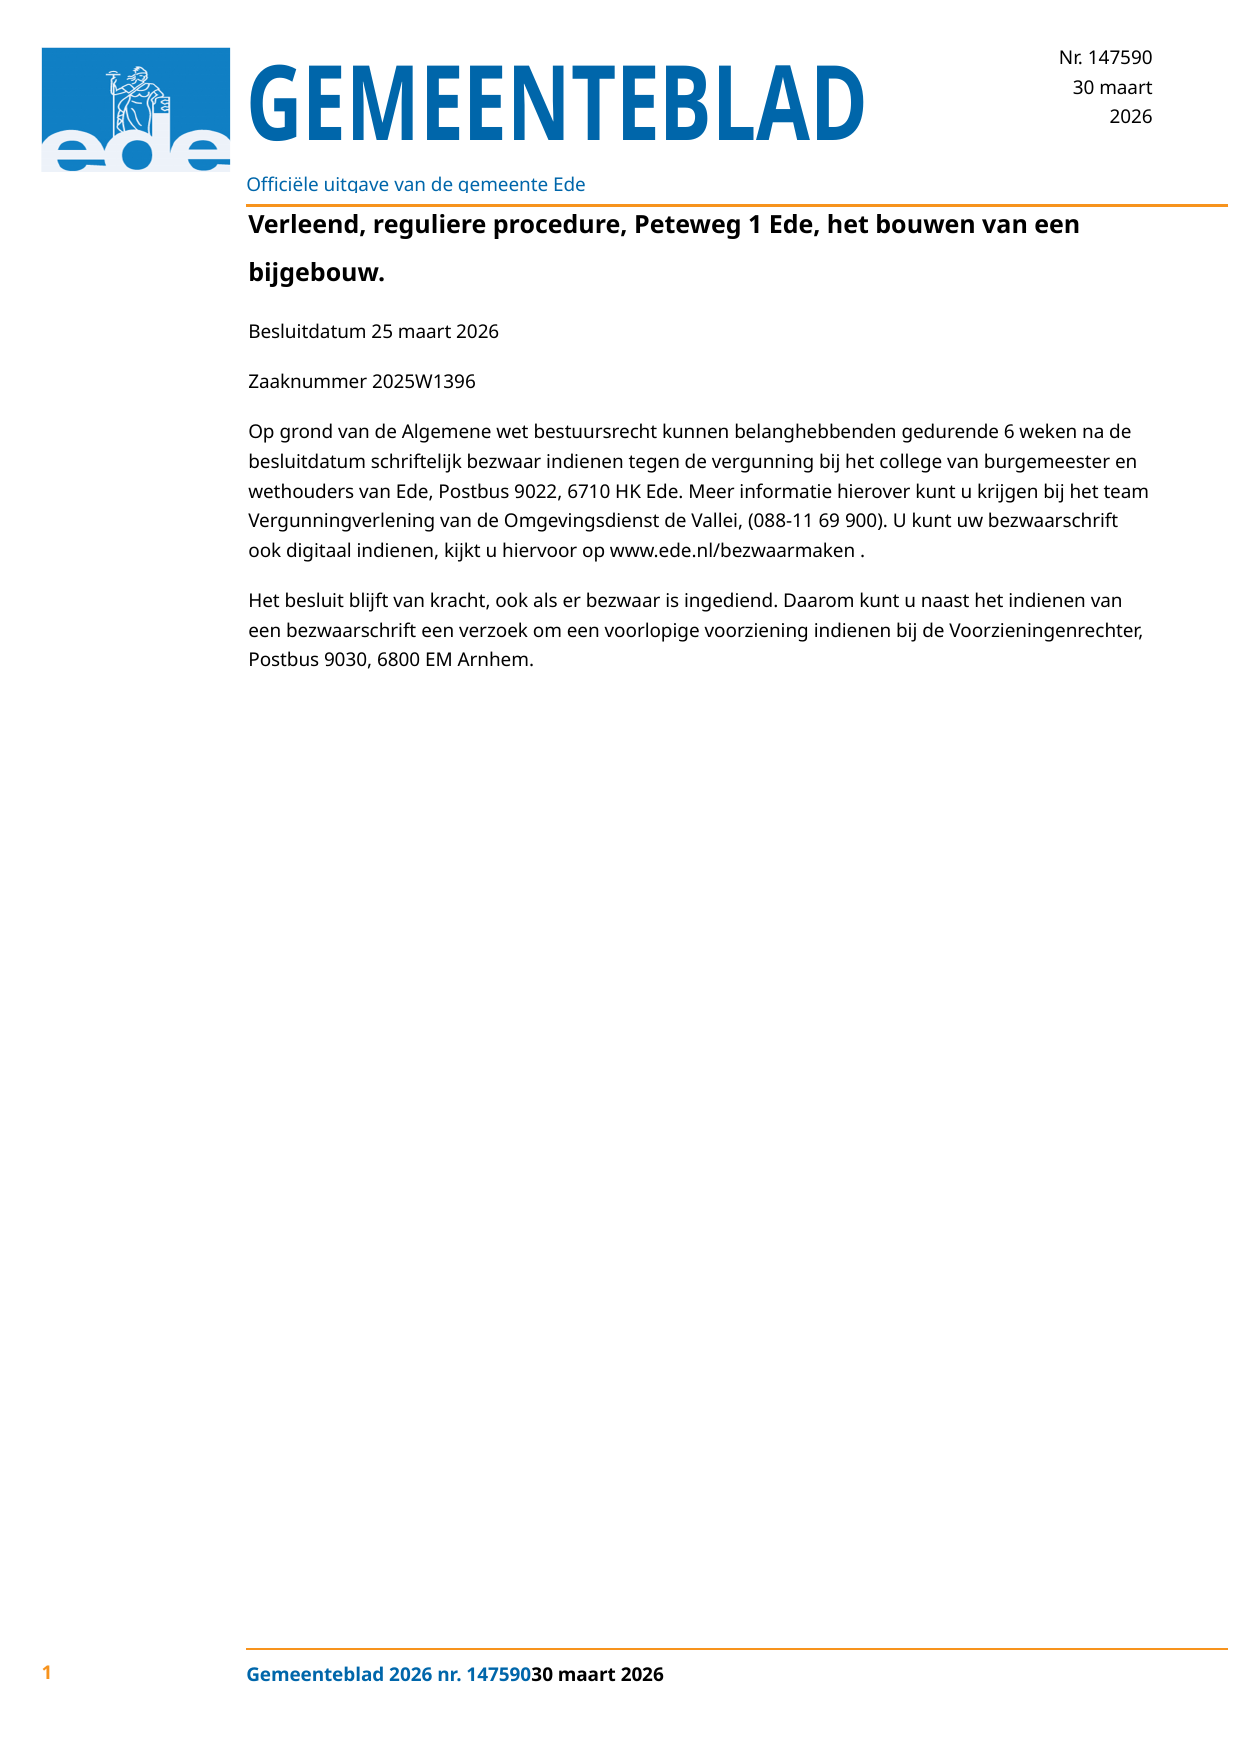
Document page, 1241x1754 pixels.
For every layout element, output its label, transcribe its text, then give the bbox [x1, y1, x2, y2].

text Het besluit blijft van kracht, ook als er bezwaar is ingediend. Daarom kunt u naast het indienen van een bezwaarschrift een verzoek om een voorlopige voorziening indienen bij de Voorzieningenrechter, Postbus 9030, 6800 EM Arnhem. [248, 587, 1152, 672]
picture [41, 47, 231, 172]
text Zaaknummer 2025W1396 [248, 368, 1152, 394]
text Besluitdatum 25 maart 2026 [248, 318, 1152, 344]
text Verleend, reguliere procedure, Peteweg 1 Ede, het bouwen van een bijgebouw. [248, 207, 1152, 288]
text Op grond van de Algemene wet bestuursrecht kunnen belanghebbenden gedurende 6 weken na de besluitdatum schriftelijk bezwaar indienen tegen de vergunning bij het college van burgemeester en wethouders van Ede, Postbus 9022, 6710 HK Ede. Meer informatie hierover kunt u krijgen bij het team Vergunningverlening van de Omgevingsdienst de Vallei, (088-11 69 900). U kunt uw bezwaarschrift ook digitaal indienen, kijkt u hiervoor op www.ede.nl/bezwaarmaken . [248, 419, 1152, 563]
